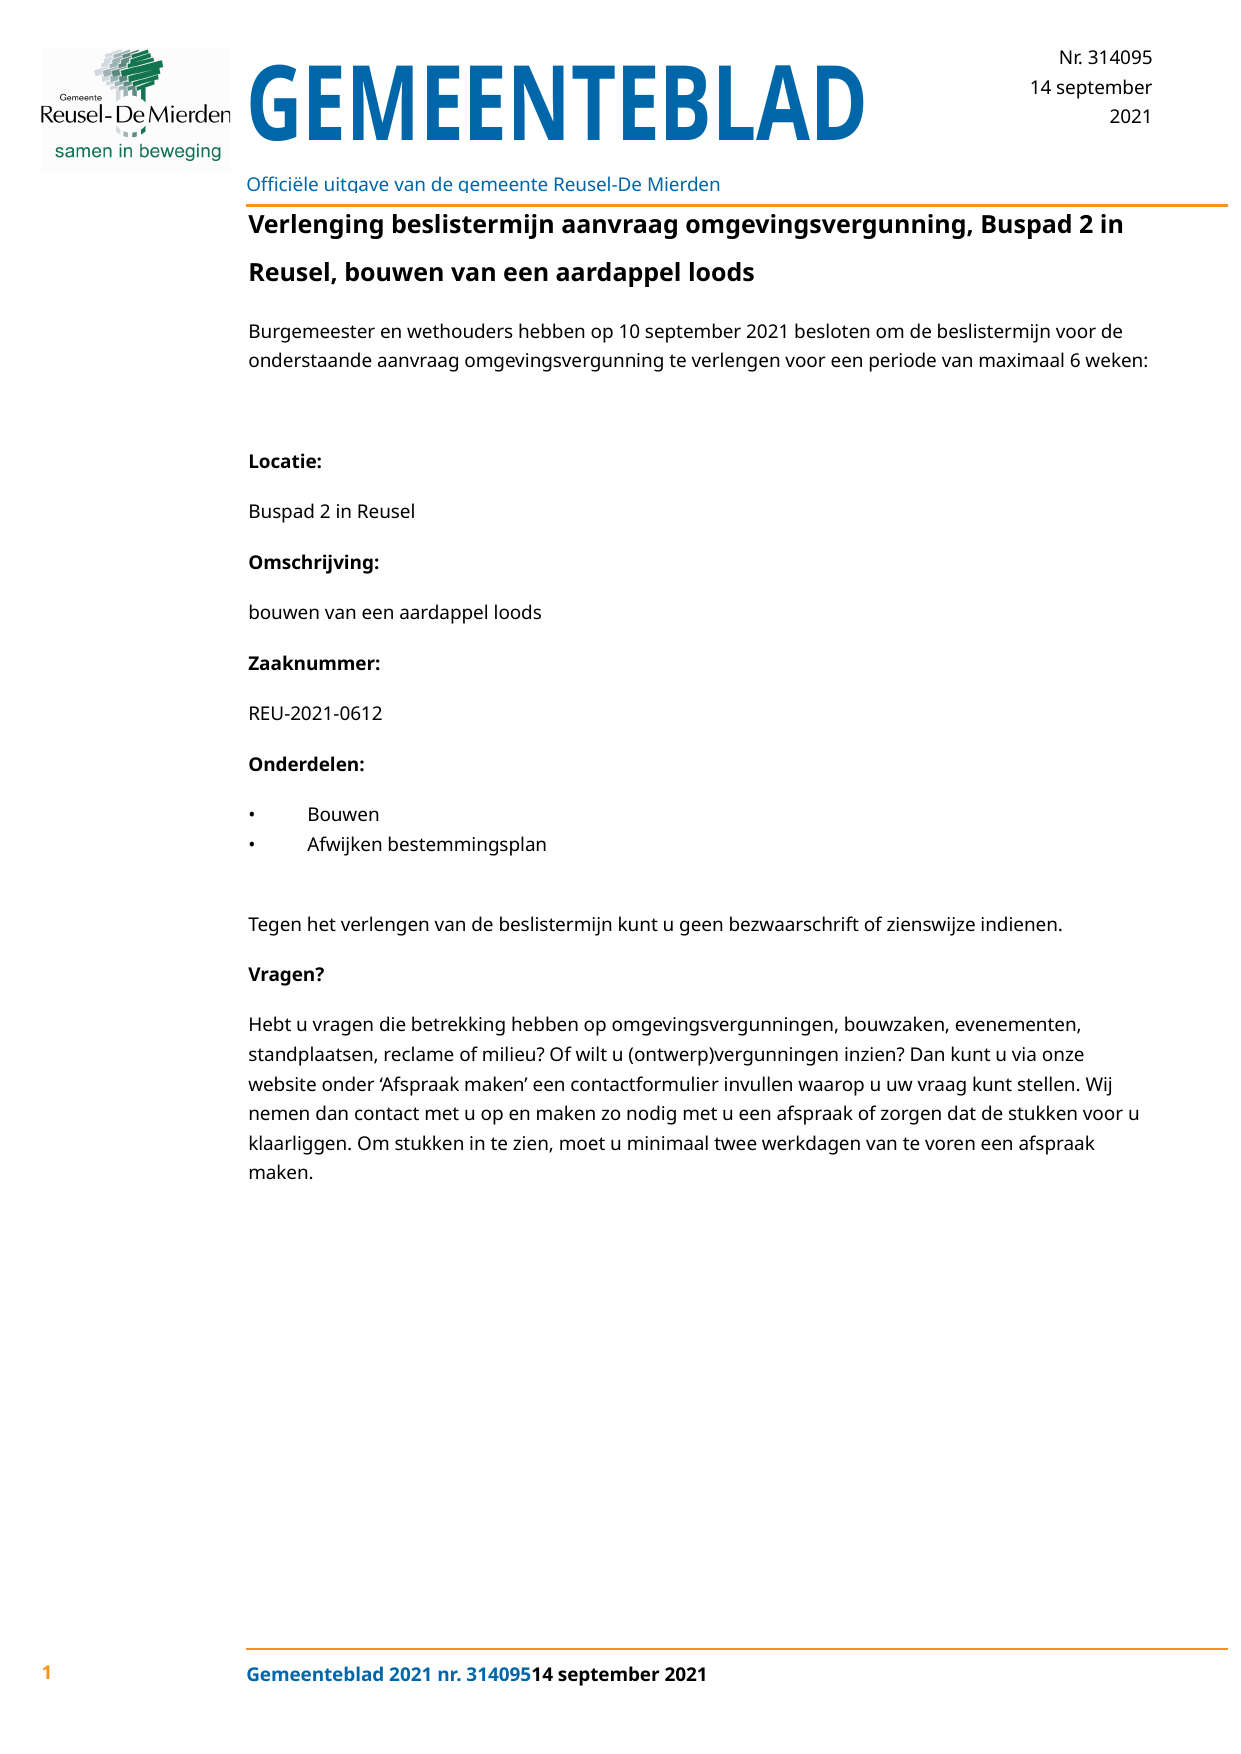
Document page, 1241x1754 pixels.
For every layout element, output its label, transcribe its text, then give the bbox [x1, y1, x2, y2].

list Afwijken bestemmingsplan [248, 831, 1152, 857]
text Buspad 2 in Reusel [248, 499, 1152, 524]
text Onderdelen: [248, 751, 1152, 777]
list Bouwen [248, 801, 1152, 827]
text Hebt u vragen die betrekking hebben op omgevingsvergunningen, bouwzaken, evenementen, standplaatsen, reclame of milieu? Of wilt u (ontwerp)vergunningen inzien? Dan kunt u via onze website onder ‘Afspraak maken’ een contactformulier invullen waarop u uw vraag kunt stellen. Wij nemen dan contact met u op en maken zo nodig met u een afspraak of zorgen dat de stukken voor u klaarliggen. Om stukken in te zien, moet u minimaal twee werkdagen van te voren een afspraak maken. [248, 1012, 1152, 1185]
text Verlenging beslistermijn aanvraag omgevingsvergunning, Buspad 2 in Reusel, bouwen van een aardappel loods [248, 207, 1152, 288]
text Vragen? [248, 961, 1152, 987]
text REU-2021-0612 [248, 700, 1152, 726]
text Tegen het verlengen van de beslistermijn kunt u geen bezwaarschrift of zienswijze indienen. [248, 911, 1152, 937]
text Zaaknummer: [248, 650, 1152, 676]
picture [41, 47, 231, 172]
text bouwen van een aardappel loods [248, 599, 1152, 625]
text Burgemeester en wethouders hebben op 10 september 2021 besloten om de beslistermijn voor de onderstaande aanvraag omgevingsvergunning te verlengen voor een periode van maximaal 6 weken: [248, 318, 1152, 373]
text Omschrijving: [248, 549, 1152, 575]
text Locatie: [248, 448, 1152, 474]
